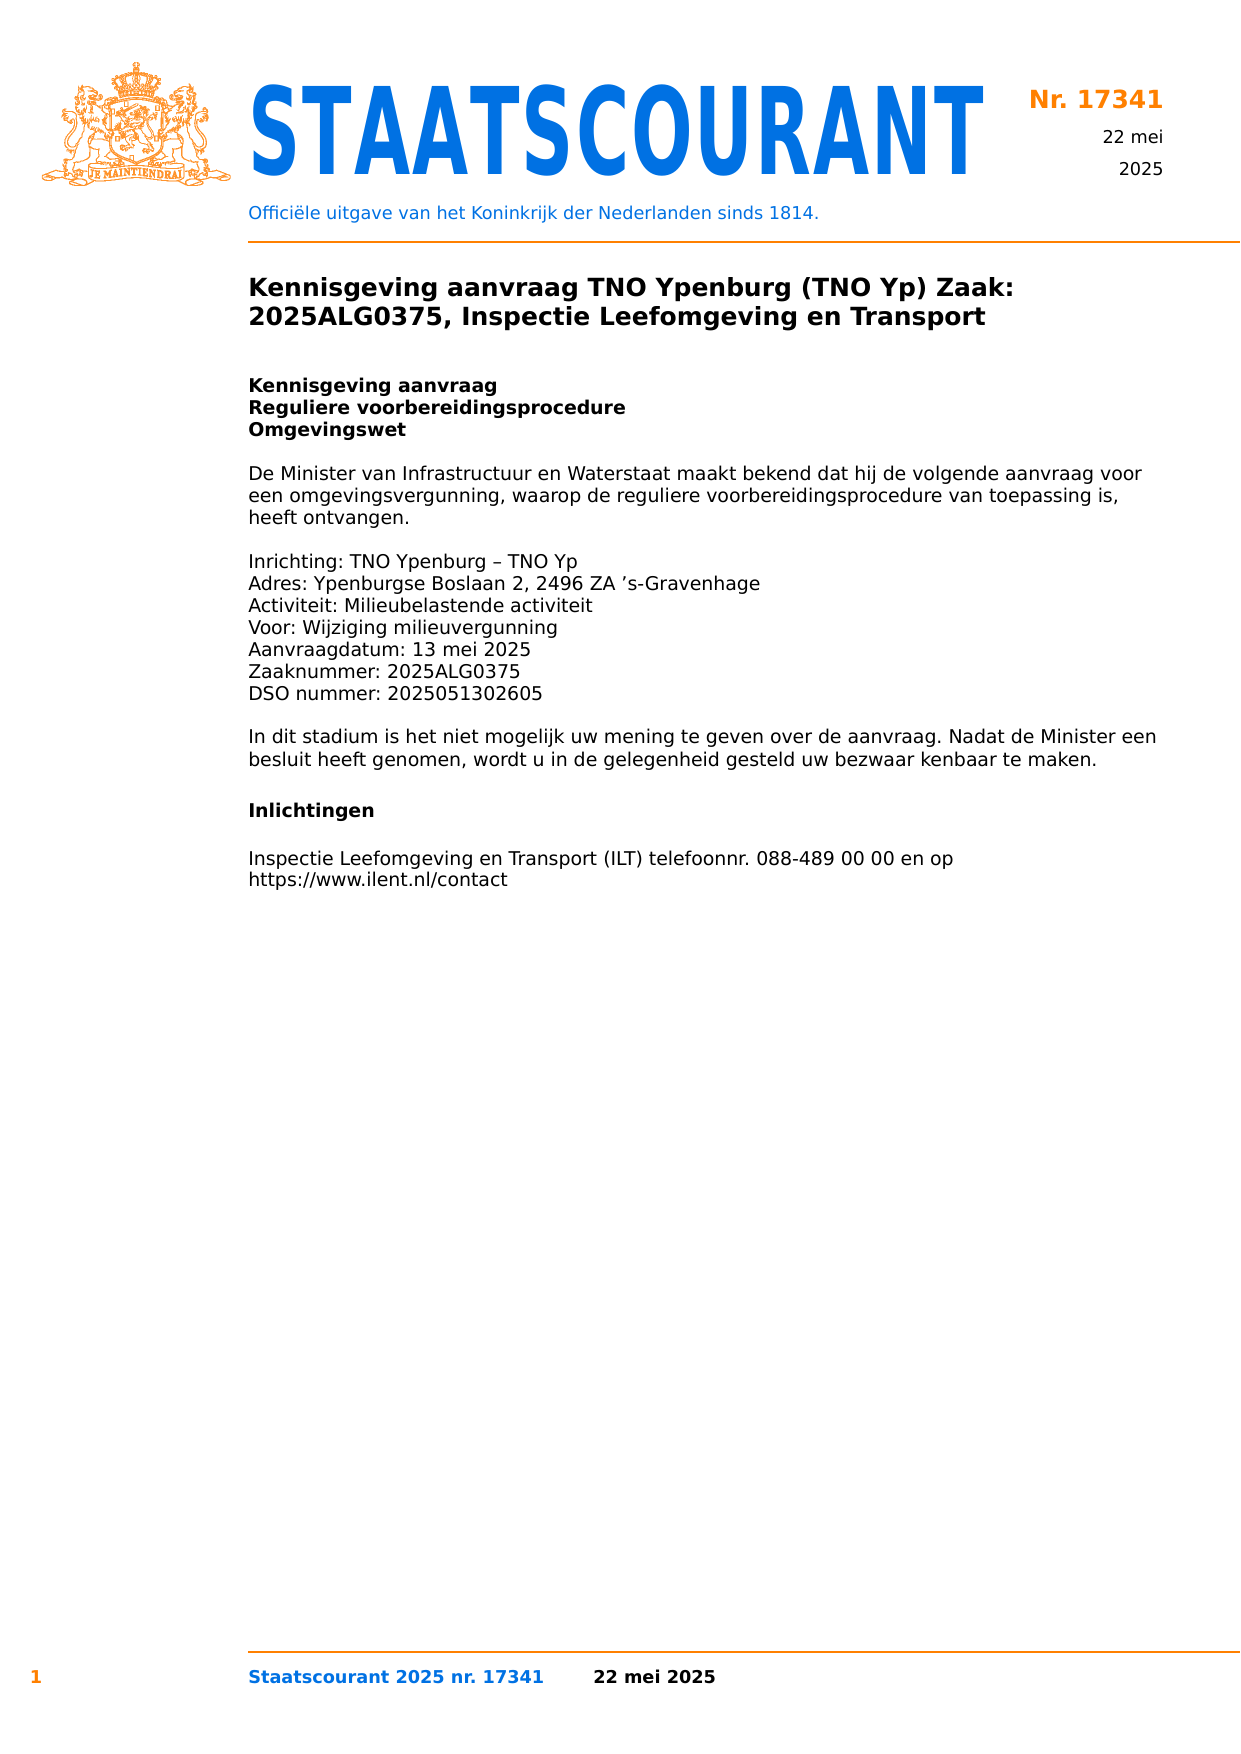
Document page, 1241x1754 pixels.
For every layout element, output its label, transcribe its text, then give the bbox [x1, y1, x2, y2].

text Inspectie Leefomgeving en Transport (ILT) telefoonnr. 088-489 00 00 en op https://www.ilent.nl/contact [248, 847, 1163, 891]
text Omgevingswet [248, 419, 1163, 441]
text Zaaknummer: 2025ALG0375 [248, 661, 1163, 683]
table_cell 22 mei [998, 121, 1240, 153]
table_cell 2025 [998, 153, 1240, 203]
text DSO nummer: 2025051302605 [248, 683, 1163, 704]
picture [41, 62, 231, 186]
text Activiteit: Milieubelastende activiteit [248, 595, 1163, 617]
table_header [25, 62, 248, 241]
text Kennisgeving aanvraag [248, 375, 1163, 397]
table_cell Officiële uitgave van het Koninkrijk der Nederlanden sinds 1814. [248, 203, 1240, 241]
text In dit stadium is het niet mogelijk uw mening te geven over de aanvraag. Nadat de Minister een besluit heeft genomen, wordt u in de gelegenheid gesteld uw bezwaar kenbaar te maken. [248, 726, 1163, 770]
table_header Nr. 17341 [998, 62, 1240, 121]
text Voor: Wijziging milieuvergunning [248, 617, 1163, 639]
text Aanvraagdatum: 13 mei 2025 [248, 639, 1163, 661]
text Inrichting: TNO Ypenburg – TNO Yp [248, 551, 1163, 573]
text Reguliere voorbereidingsprocedure [248, 397, 1163, 419]
subtitle Inlichtingen [248, 800, 1163, 822]
subtitle Kennisgeving aanvraag TNO Ypenburg (TNO Yp) Zaak: 2025ALG0375, Inspectie Leefomgeving en Transport [248, 273, 1163, 331]
text De Minister van Infrastructuur en Waterstaat maakt bekend dat hij de volgende aanvraag voor een omgevingsvergunning, waarop de reguliere voorbereidingsprocedure van toepassing is, heeft ontvangen. [248, 463, 1163, 529]
text Adres: Ypenburgse Boslaan 2, 2496 ZA ’s-Gravenhage [248, 573, 1163, 595]
table_header STAATSCOURANT [248, 62, 998, 203]
